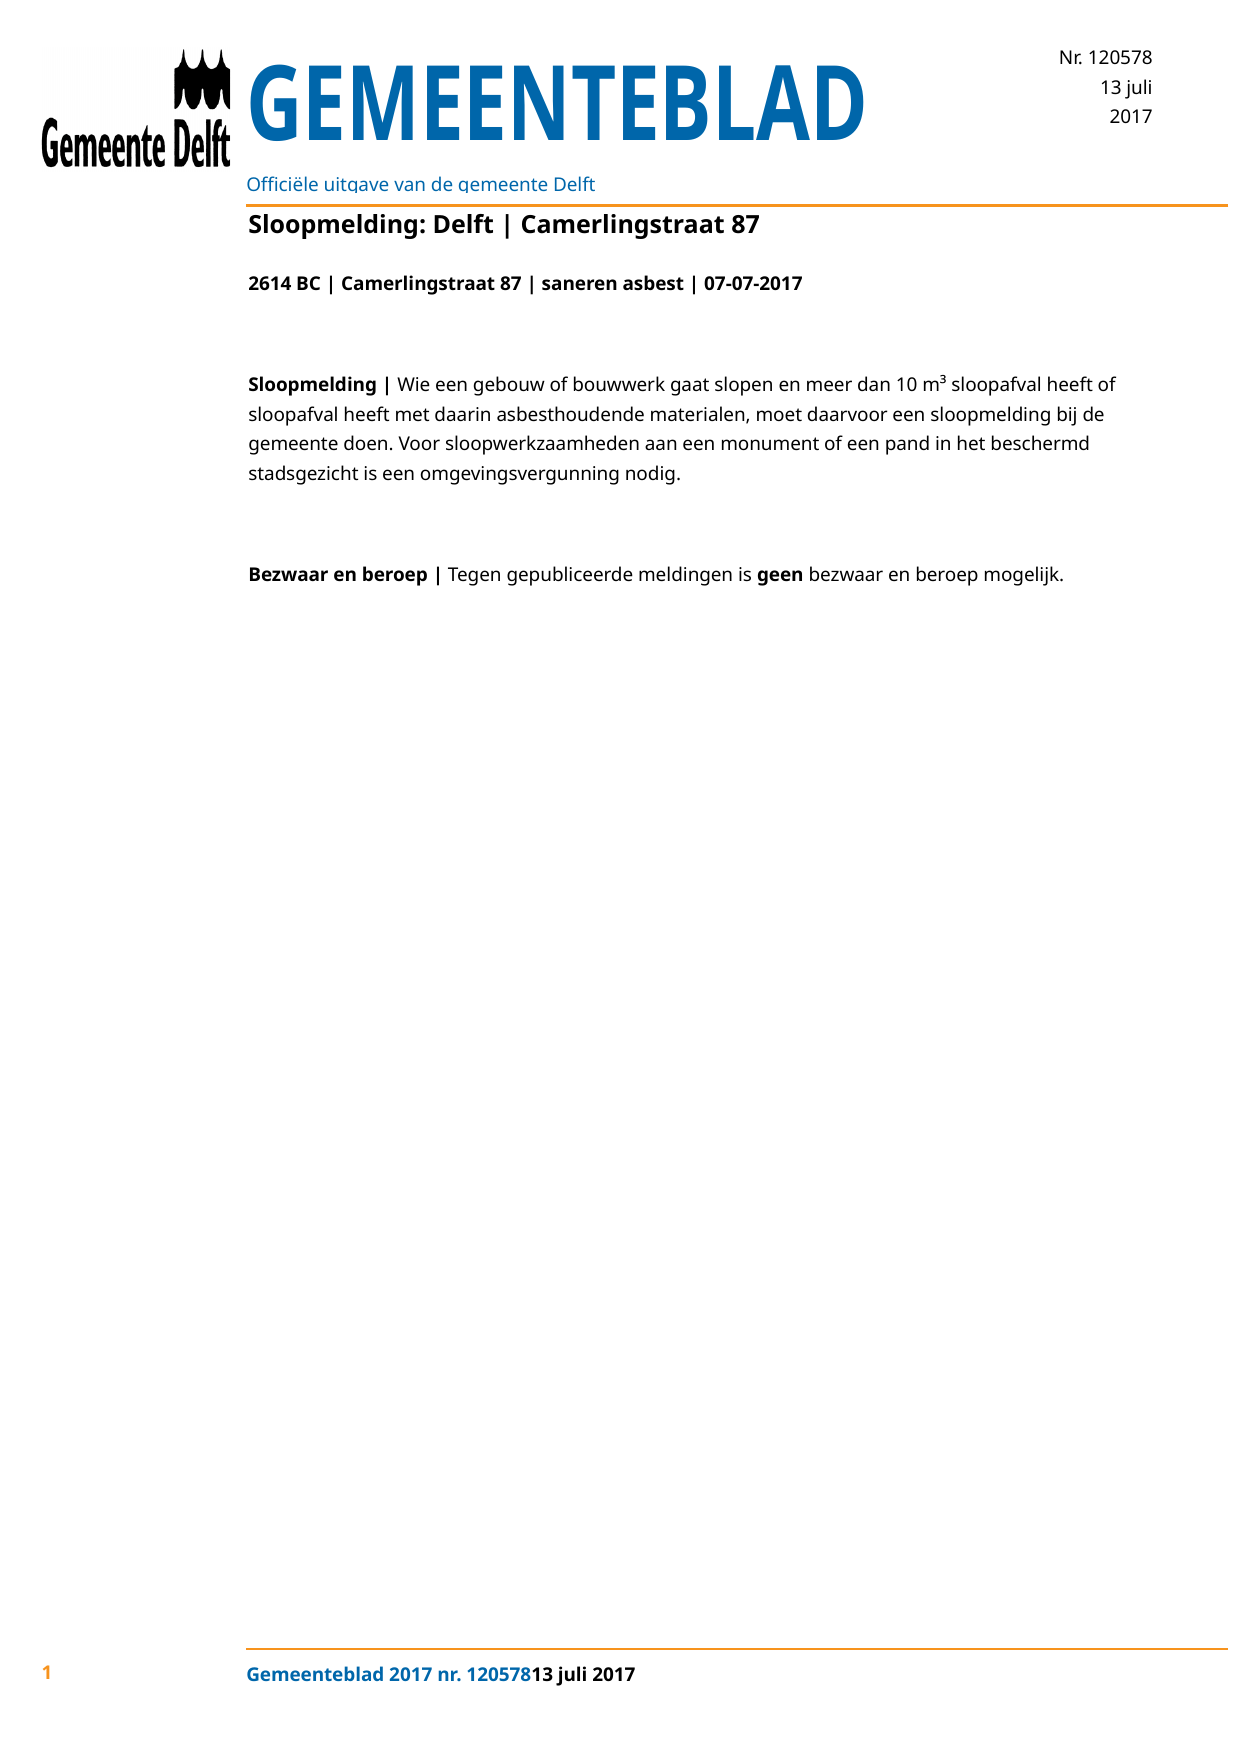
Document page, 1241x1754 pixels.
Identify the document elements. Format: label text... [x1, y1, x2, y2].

picture [41, 47, 231, 172]
text 2614 BC | Camerlingstraat 87 | saneren asbest | 07-07-2017 [248, 270, 1152, 296]
text Sloopmelding: Delft | Camerlingstraat 87 [248, 207, 1152, 241]
text Sloopmelding | Wie een gebouw of bouwwerk gaat slopen en meer dan 10 m³ sloopafval heeft of sloopafval heeft met daarin asbesthoudende materialen, moet daarvoor een sloopmelding bij de gemeente doen. Voor sloopwerkzaamheden aan een monument of een pand in het beschermd stadsgezicht is een omgevingsvergunning nodig. [248, 371, 1152, 486]
text Bezwaar en beroep | Tegen gepubliceerde meldingen is geen bezwaar en beroep mogelijk. [248, 561, 1152, 586]
